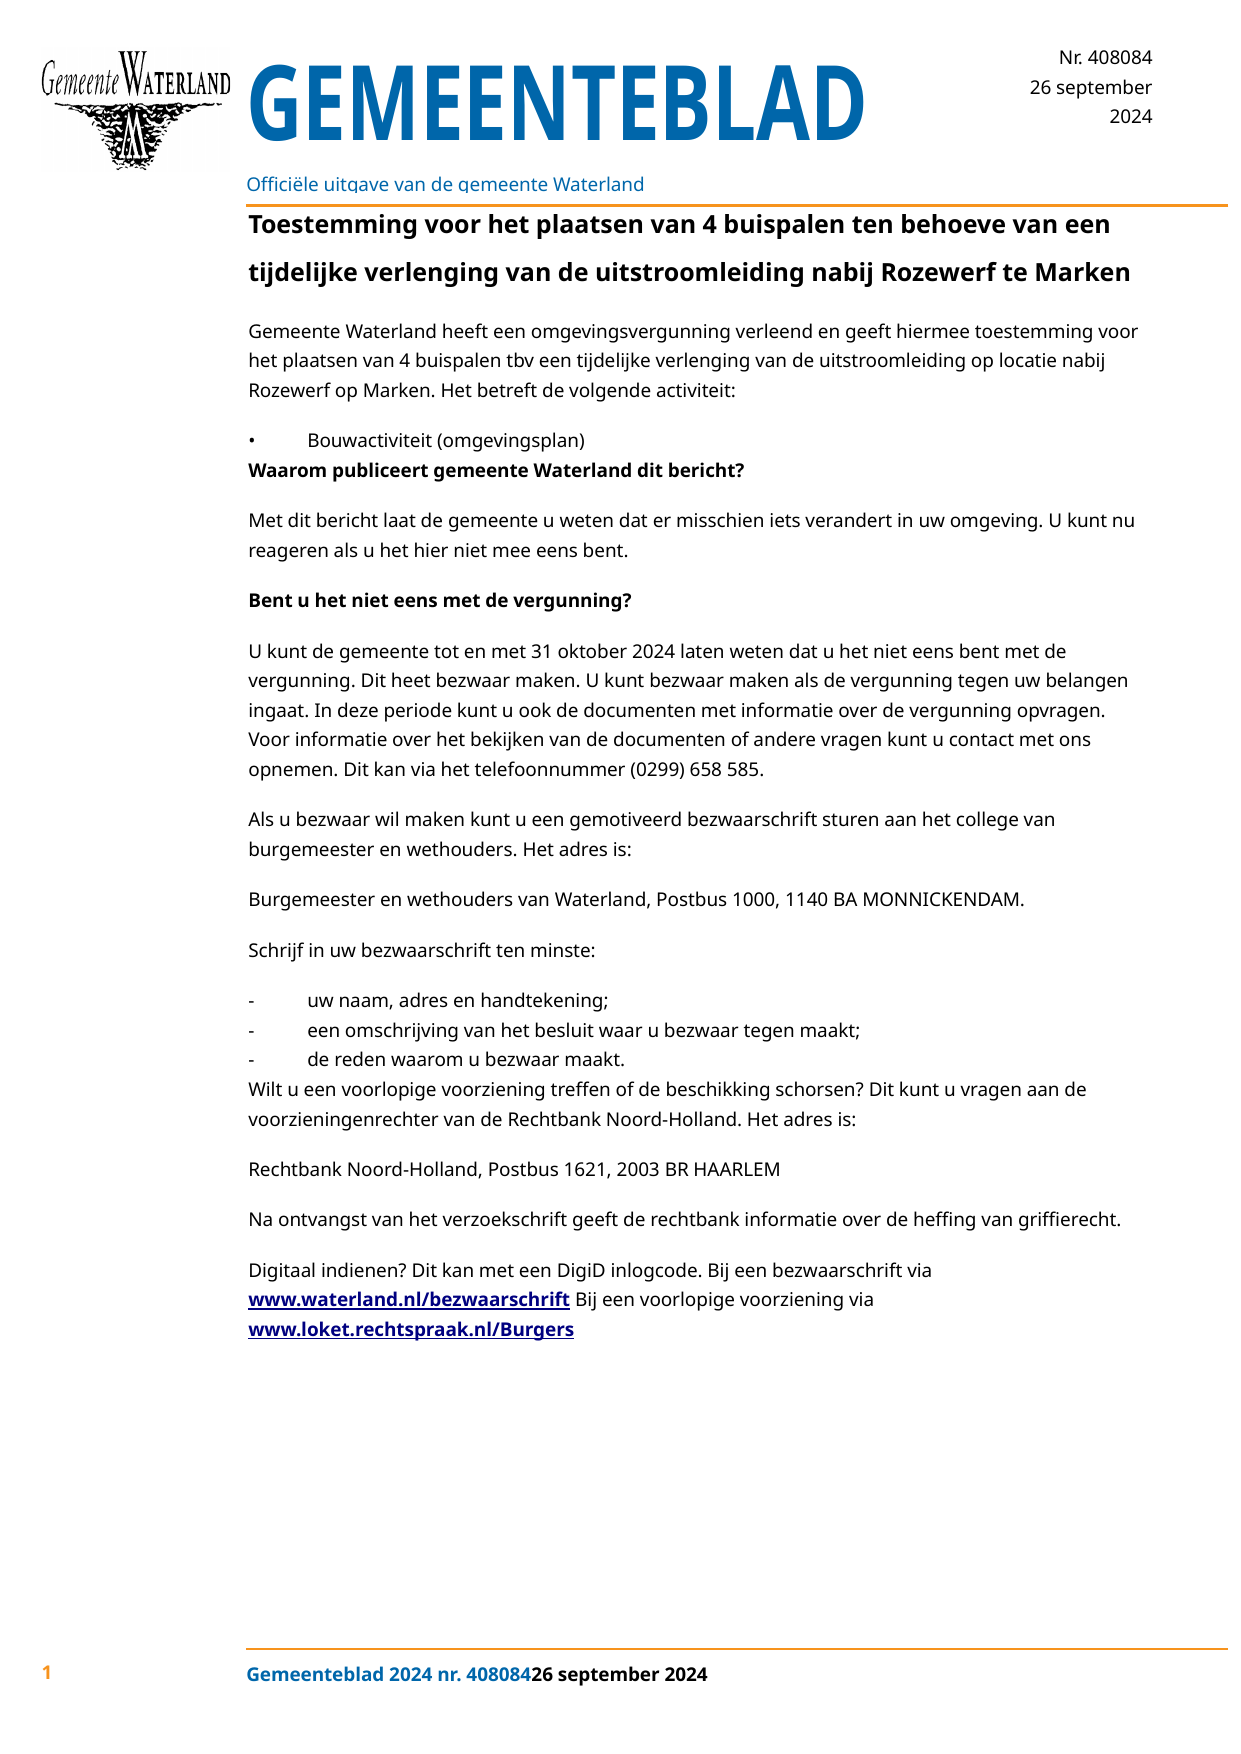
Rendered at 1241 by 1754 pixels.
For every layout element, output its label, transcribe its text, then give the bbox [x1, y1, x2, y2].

text Wilt u een voorlopige voorziening treffen of de beschikking schorsen? Dit kunt u vragen aan de voorzieningenrechter van de Rechtbank Noord-Holland. Het adres is: [248, 1076, 1152, 1132]
list een omschrijving van het besluit waar u bezwaar tegen maakt; [248, 1017, 1152, 1043]
text Als u bezwaar wil maken kunt u een gemotiveerd bezwaarschrift sturen aan het college van burgemeester en wethouders. Het adres is: [248, 807, 1152, 862]
text Toestemming voor het plaatsen van 4 buispalen ten behoeve van een tijdelijke verlenging van de uitstroomleiding nabij Rozewerf te Marken [248, 207, 1152, 288]
list uw naam, adres en handtekening; [248, 987, 1152, 1013]
text Digitaal indienen? Dit kan met een DigiD inlogcode. Bij een bezwaarschrift via www.waterland.nl/bezwaarschrift Bij een voorlopige voorziening via www.loket.rechtspraak.nl/Burgers [248, 1257, 1152, 1342]
text U kunt de gemeente tot en met 31 oktober 2024 laten weten dat u het niet eens bent met de vergunning. Dit heet bezwaar maken. U kunt bezwaar maken als de vergunning tegen uw belangen ingaat. In deze periode kunt u ook de documenten met informatie over de vergunning opvragen. Voor informatie over het bekijken van de documenten of andere vragen kunt u contact met ons opnemen. Dit kan via het telefoonnummer (0299) 658 585. [248, 638, 1152, 782]
text Rechtbank Noord-Holland, Postbus 1621, 2003 BR HAARLEM [248, 1156, 1152, 1182]
text Burgemeester en wethouders van Waterland, Postbus 1000, 1140 BA MONNICKENDAM. [248, 887, 1152, 912]
text Gemeente Waterland heeft een omgevingsvergunning verleend en geeft hiermee toestemming voor het plaatsen van 4 buispalen tbv een tijdelijke verlenging van de uitstroomleiding op locatie nabij Rozewerf op Marken. Het betreft de volgende activiteit: [248, 318, 1152, 403]
list de reden waarom u bezwaar maakt. [248, 1047, 1152, 1072]
picture [41, 47, 231, 172]
text Waarom publiceert gemeente Waterland dit bericht? [248, 457, 1152, 483]
text Met dit bericht laat de gemeente u weten dat er misschien iets verandert in uw omgeving. U kunt nu reageren als u het hier niet mee eens bent. [248, 507, 1152, 563]
text Na ontvangst van het verzoekschrift geeft de rechtbank informatie over de heffing van griffierecht. [248, 1207, 1152, 1232]
text Schrijf in uw bezwaarschrift ten minste: [248, 937, 1152, 963]
text Bent u het niet eens met de vergunning? [248, 587, 1152, 613]
list Bouwactiviteit (omgevingsplan) [248, 427, 1152, 453]
